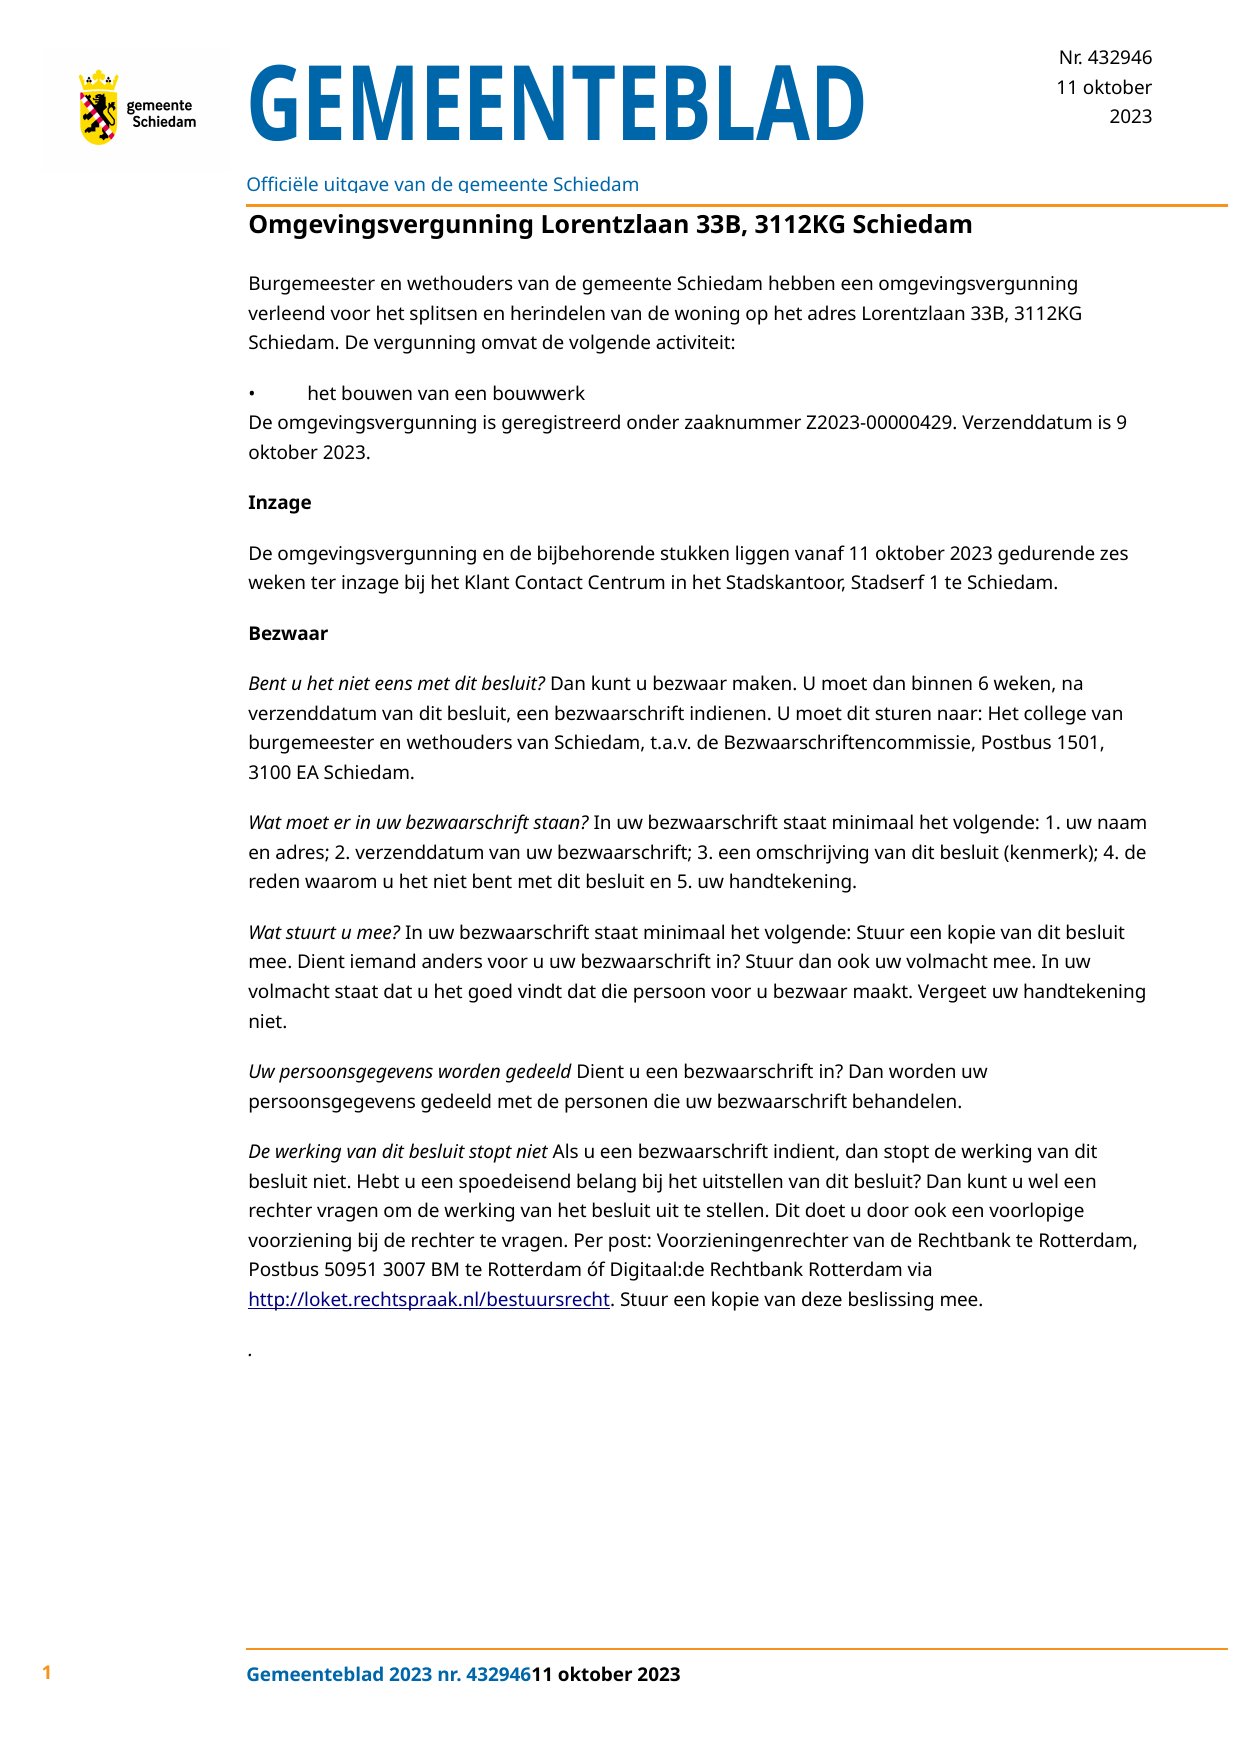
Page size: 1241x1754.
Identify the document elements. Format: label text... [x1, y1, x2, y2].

list het bouwen van een bouwwerk [248, 380, 1152, 406]
text Omgevingsvergunning Lorentzlaan 33B, 3112KG Schiedam [248, 207, 1152, 241]
text Uw persoonsgegevens worden gedeeld Dient u een bezwaarschrift in? Dan worden uw persoonsgegevens gedeeld met de personen die uw bezwaarschrift behandelen. [248, 1058, 1152, 1113]
text De omgevingsvergunning is geregistreerd onder zaaknummer Z2023-00000429. Verzenddatum is 9 oktober 2023. [248, 409, 1152, 465]
text Bezwaar [248, 620, 1152, 646]
picture [41, 47, 231, 172]
text Bent u het niet eens met dit besluit? Dan kunt u bezwaar maken. U moet dan binnen 6 weken, na verzenddatum van dit besluit, een bezwaarschrift indienen. U moet dit sturen naar: Het college van burgemeester en wethouders van Schiedam, t.a.v. de Bezwaarschriftencommissie, Postbus 1501, 3100 EA Schiedam. [248, 670, 1152, 785]
text De omgevingsvergunning en de bijbehorende stukken liggen vanaf 11 oktober 2023 gedurende zes weken ter inzage bij het Klant Contact Centrum in het Stadskantoor, Stadserf 1 te Schiedam. [248, 540, 1152, 595]
text De werking van dit besluit stopt niet Als u een bezwaarschrift indient, dan stopt de werking van dit besluit niet. Hebt u een spoedeisend belang bij het uitstellen van dit besluit? Dan kunt u wel een rechter vragen om de werking van het besluit uit te stellen. Dit doet u door ook een voorlopige voorziening bij de rechter te vragen. Per post: Voorzieningenrechter van de Rechtbank te Rotterdam, Postbus 50951 3007 BM te Rotterdam óf Digitaal:de Rechtbank Rotterdam via http://loket.rechtspraak.nl/bestuursrecht. Stuur een kopie van deze beslissing mee. [248, 1138, 1152, 1312]
text Wat moet er in uw bezwaarschrift staan? In uw bezwaarschrift staat minimaal het volgende: 1. uw naam en adres; 2. verzenddatum van uw bezwaarschrift; 3. een omschrijving van dit besluit (kenmerk); 4. de reden waarom u het niet bent met dit besluit en 5. uw handtekening. [248, 809, 1152, 894]
text Wat stuurt u mee? In uw bezwaarschrift staat minimaal het volgende: Stuur een kopie van dit besluit mee. Dient iemand anders voor u uw bezwaarschrift in? Stuur dan ook uw volmacht mee. In uw volmacht staat dat u het goed vindt dat die persoon voor u bezwaar maakt. Vergeet uw handtekening niet. [248, 919, 1152, 1033]
text . [248, 1337, 1152, 1362]
text Inzage [248, 489, 1152, 515]
text Burgemeester en wethouders van de gemeente Schiedam hebben een omgevingsvergunning verleend voor het splitsen en herindelen van de woning op het adres Lorentzlaan 33B, 3112KG Schiedam. De vergunning omvat de volgende activiteit: [248, 270, 1152, 355]
